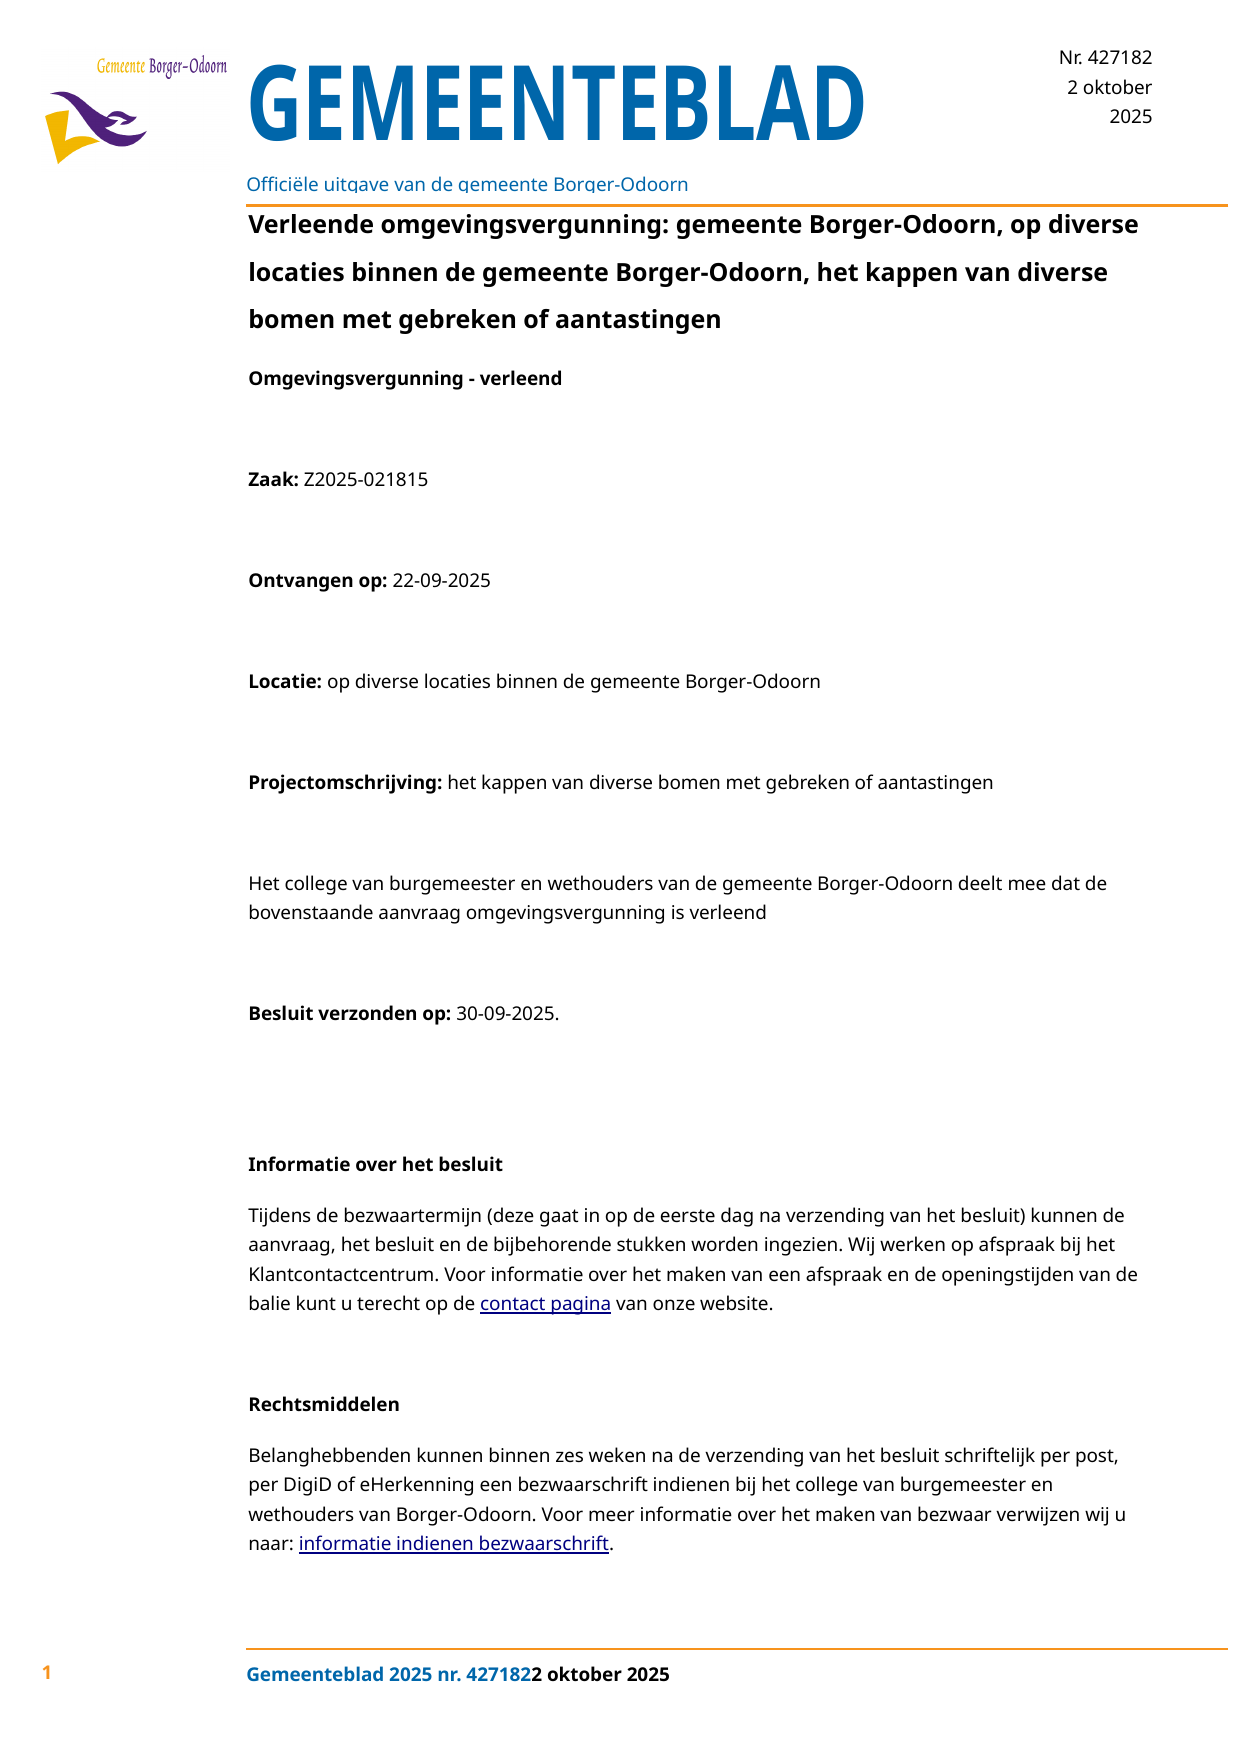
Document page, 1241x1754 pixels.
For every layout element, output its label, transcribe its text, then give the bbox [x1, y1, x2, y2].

text Zaak: Z2025-021815 [248, 466, 1152, 492]
text Besluit verzonden op: 30-09-2025. [248, 1000, 1152, 1026]
text Locatie: op diverse locaties binnen de gemeente Borger-Odoorn [248, 668, 1152, 694]
text Rechtsmiddelen [248, 1391, 1152, 1417]
text Informatie over het besluit [248, 1151, 1152, 1177]
text Verleende omgevingsvergunning: gemeente Borger-Odoorn, op diverse locaties binnen de gemeente Borger-Odoorn, het kappen van diverse bomen met gebreken of aantastingen [248, 207, 1152, 336]
picture [41, 47, 231, 172]
text Ontvangen op: 22-09-2025 [248, 567, 1152, 593]
text Omgevingsvergunning - verleend [248, 366, 1152, 391]
text Projectomschrijving: het kappen van diverse bomen met gebreken of aantastingen [248, 769, 1152, 794]
text Belanghebbenden kunnen binnen zes weken na de verzending van het besluit schriftelijk per post, per DigiD of eHerkenning een bezwaarschrift indienen bij het college van burgemeester en wethouders van Borger-Odoorn. Voor meer informatie over het maken van bezwaar verwijzen wij u naar: informatie indienen bezwaarschrift. [248, 1442, 1152, 1556]
text Tijdens de bezwaartermijn (deze gaat in op de eerste dag na verzending van het besluit) kunnen de aanvraag, het besluit en de bijbehorende stukken worden ingezien. Wij werken op afspraak bij het Klantcontactcentrum. Voor informatie over het maken van een afspraak en de openingstijden van de balie kunt u terecht op de contact pagina van onze website. [248, 1202, 1152, 1316]
text Het college van burgemeester en wethouders van de gemeente Borger-Odoorn deelt mee dat de bovenstaande aanvraag omgevingsvergunning is verleend [248, 870, 1152, 925]
